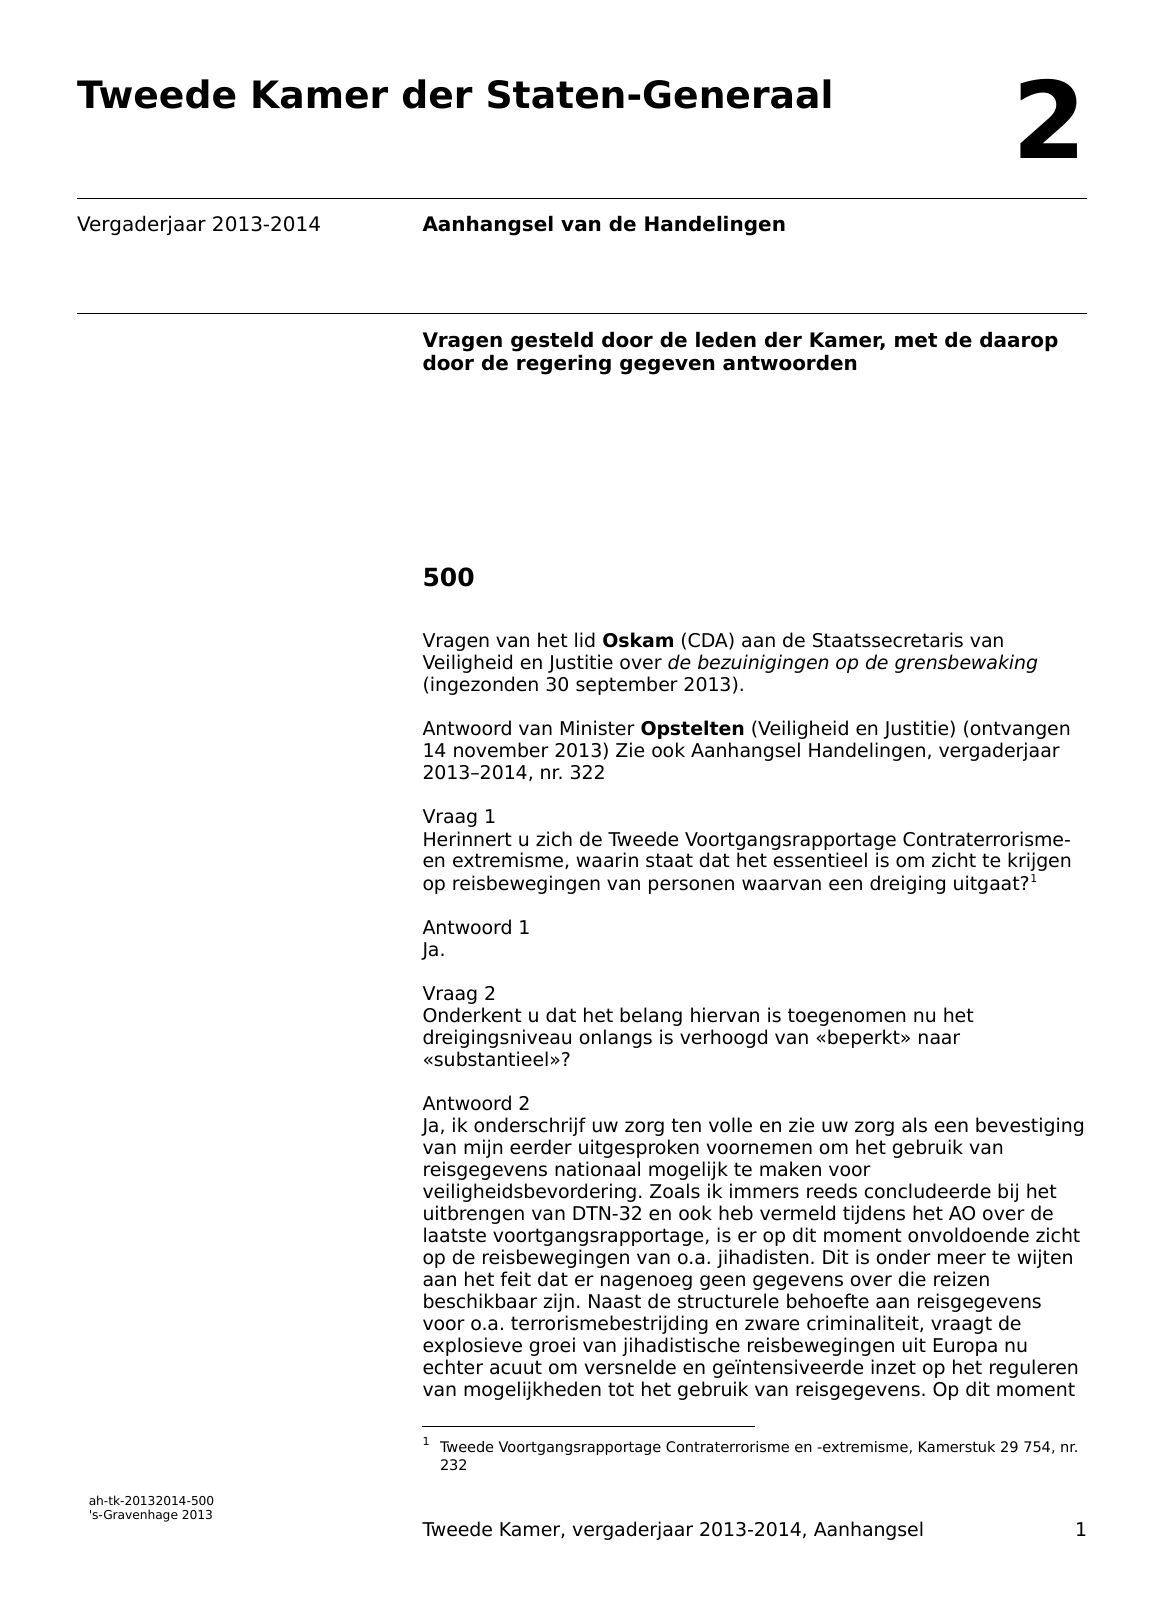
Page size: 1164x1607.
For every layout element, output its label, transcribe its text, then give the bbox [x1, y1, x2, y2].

text 's-Gravenhage 2013 [88, 1508, 323, 1522]
table_cell Aanhangsel van de Handelingen [422, 199, 1087, 313]
text Vragen van het lid Oskam (CDA) aan de Staatssecretaris van Veiligheid en Justitie over de bezuinigingen op de grensbewaking (ingezonden 30 september 2013). [422, 630, 1087, 696]
table_cell [77, 314, 422, 375]
table_cell Vergaderjaar 2013-2014 [77, 199, 422, 313]
text ah-tk-20132014-500 [88, 1494, 323, 1508]
text Vraag 1 [422, 806, 1087, 828]
text Antwoord 2 [422, 1093, 1087, 1115]
text 500 [422, 563, 1087, 592]
table_header 2 [886, 59, 1087, 198]
text Vraag 2 [422, 983, 1087, 1005]
table_cell Vragen gesteld door de leden der Kamer, met de daarop door de regering gegeven antwoorden [422, 314, 1087, 375]
text Ja, ik onderschrijf uw zorg ten volle en zie uw zorg als een bevestiging van mijn eerder uitgesproken voornemen om het gebruik van reisgegevens nationaal mogelijk te maken voor veiligheidsbevordering. Zoals ik immers reeds concludeerde bij het uitbrengen van DTN-32 en ook heb vermeld tijdens het AO over de laatste voortgangsrapportage, is er op dit moment onvoldoende zicht op de reisbewegingen van o.a. jihadisten. Dit is onder meer te wijten aan het feit dat er nagenoeg geen gegevens over die reizen beschikbaar zijn. Naast de structurele behoefte aan reisgegevens voor o.a. terrorismebestrijding en zware criminaliteit, vraagt de explosieve groei van jihadistische reisbewegingen uit Europa nu echter acuut om versnelde en geïntensiveerde inzet op het reguleren van mogelijkheden tot het gebruik van reisgegevens. Op dit moment [422, 1115, 1087, 1401]
table_header Tweede Kamer der Staten-Generaal [77, 59, 886, 198]
text Onderkent u dat het belang hiervan is toegenomen nu het dreigingsniveau onlangs is verhoogd van «beperkt» naar «substantieel»? [422, 1005, 1087, 1071]
text Antwoord 1 [422, 917, 1087, 938]
text Tweede Voortgangsrapportage Contraterrorisme en -extremisme, Kamerstuk 29 754, nr. 232 [422, 1435, 1087, 1474]
text Herinnert u zich de Tweede Voortgangsrapportage Contraterrorisme- en extremisme, waarin staat dat het essentieel is om zicht te krijgen op reisbewegingen van personen waarvan een dreiging uitgaat? [422, 828, 1087, 894]
text Ja. [422, 938, 1087, 961]
text Antwoord van Minister Opstelten (Veiligheid en Justitie) (ontvangen 14 november 2013) Zie ook Aanhangsel Handelingen, vergaderjaar 2013–2014, nr. 322 [422, 718, 1087, 784]
